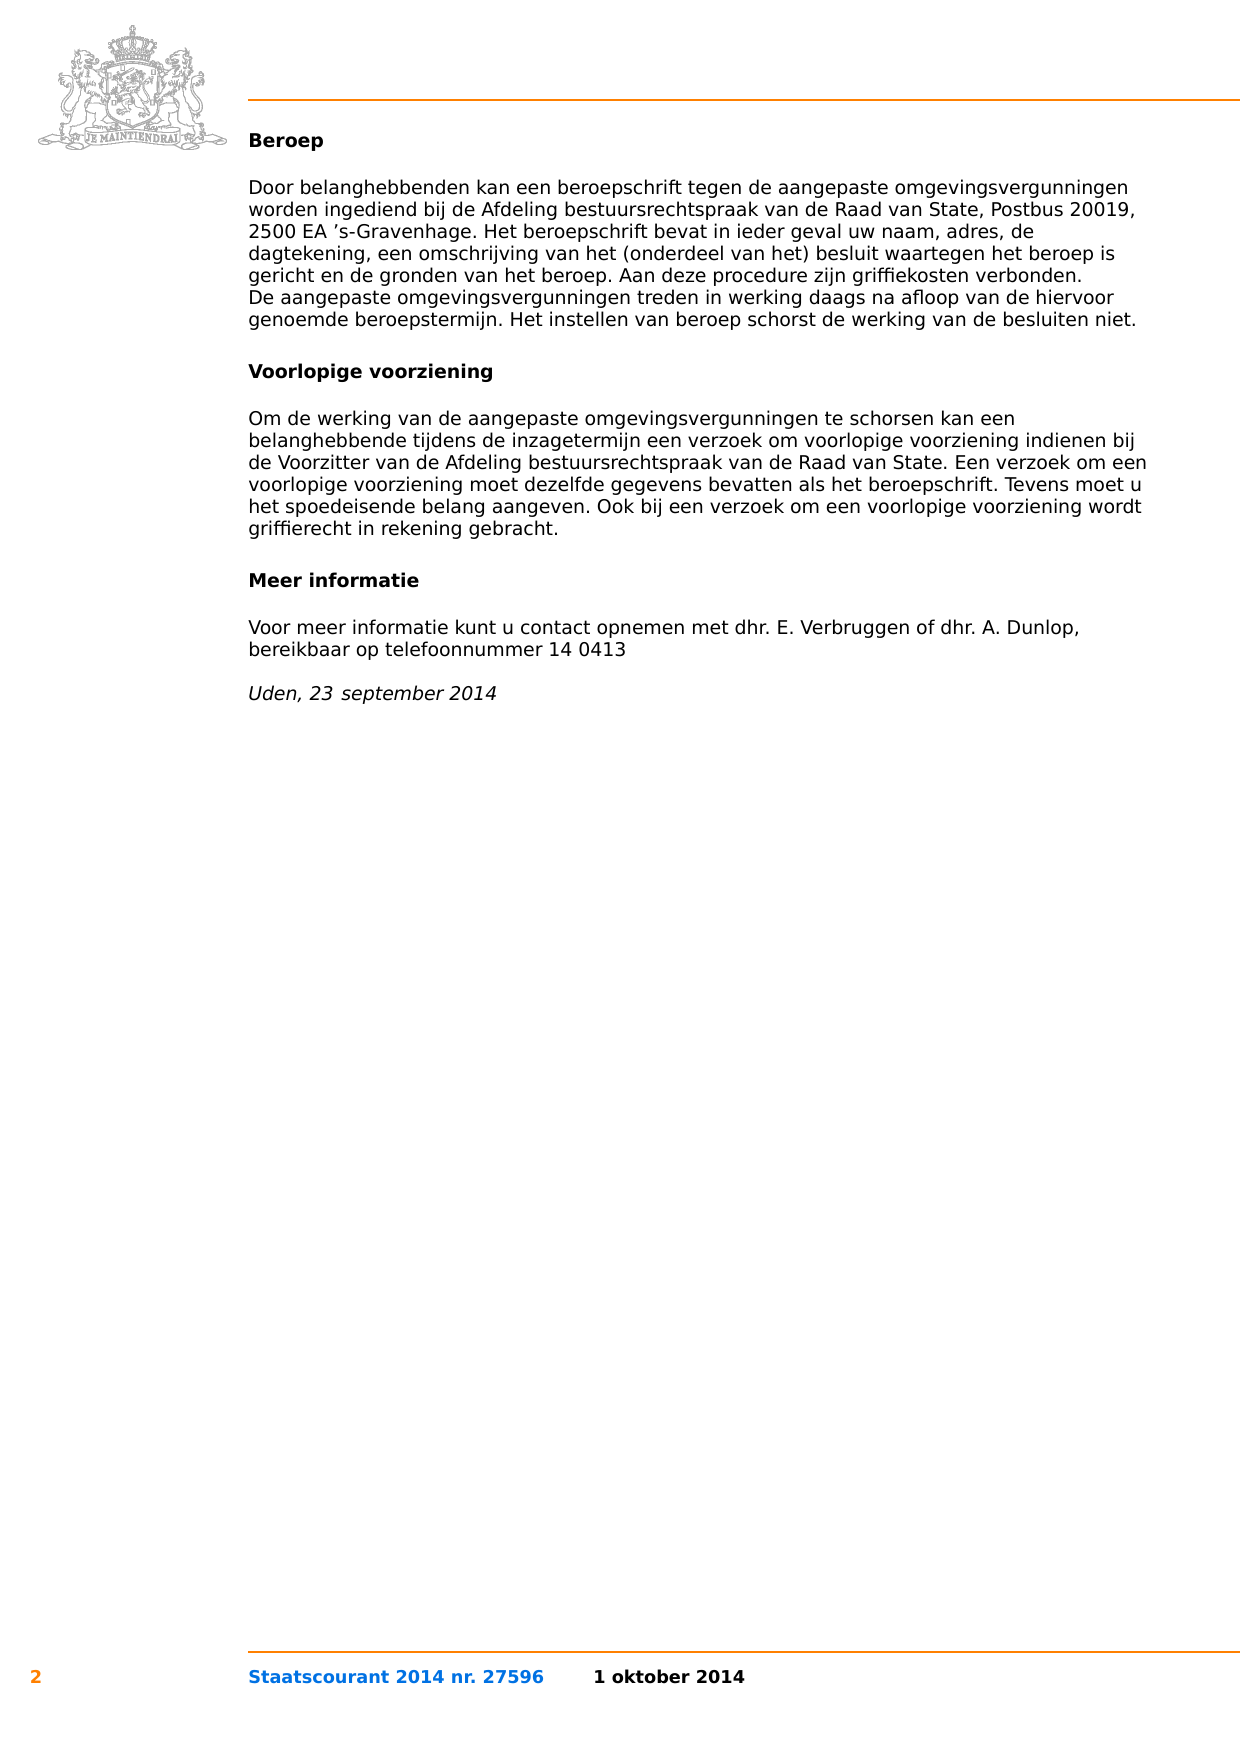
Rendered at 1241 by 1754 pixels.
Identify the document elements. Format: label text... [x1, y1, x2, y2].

picture [38, 25, 227, 150]
subtitle Meer informatie [248, 569, 1163, 592]
text Door belanghebbenden kan een beroepschrift tegen de aangepaste omgevingsvergunningen worden ingediend bij de Afdeling bestuursrechtspraak van de Raad van State, Postbus 20019, 2500 EA ’s-Gravenhage. Het beroepschrift bevat in ieder geval uw naam, adres, de dagtekening, een omschrijving van het (onderdeel van het) besluit waartegen het beroep is gericht en de gronden van het beroep. Aan deze procedure zijn griffiekosten verbonden. [248, 177, 1163, 287]
text De aangepaste omgevingsvergunningen treden in werking daags na afloop van de hiervoor genoemde beroepstermijn. Het instellen van beroep schorst de werking van de besluiten niet. [248, 287, 1163, 331]
subtitle Beroep [248, 130, 1163, 152]
subtitle Voorlopige voorziening [248, 361, 1163, 383]
text Uden, 23 september 2014 [248, 682, 1163, 704]
text Voor meer informatie kunt u contact opnemen met dhr. E. Verbruggen of dhr. A. Dunlop, bereikbaar op telefoonnummer 14 0413 [248, 617, 1163, 661]
text Om de werking van de aangepaste omgevingsvergunningen te schorsen kan een belanghebbende tijdens de inzagetermijn een verzoek om voorlopige voorziening indienen bij de Voorzitter van de Afdeling bestuursrechtspraak van de Raad van State. Een verzoek om een voorlopige voorziening moet dezelfde gegevens bevatten als het beroepschrift. Tevens moet u het spoedeisende belang aangeven. Ook bij een verzoek om een voorlopige voorziening wordt griffierecht in rekening gebracht. [248, 408, 1163, 539]
